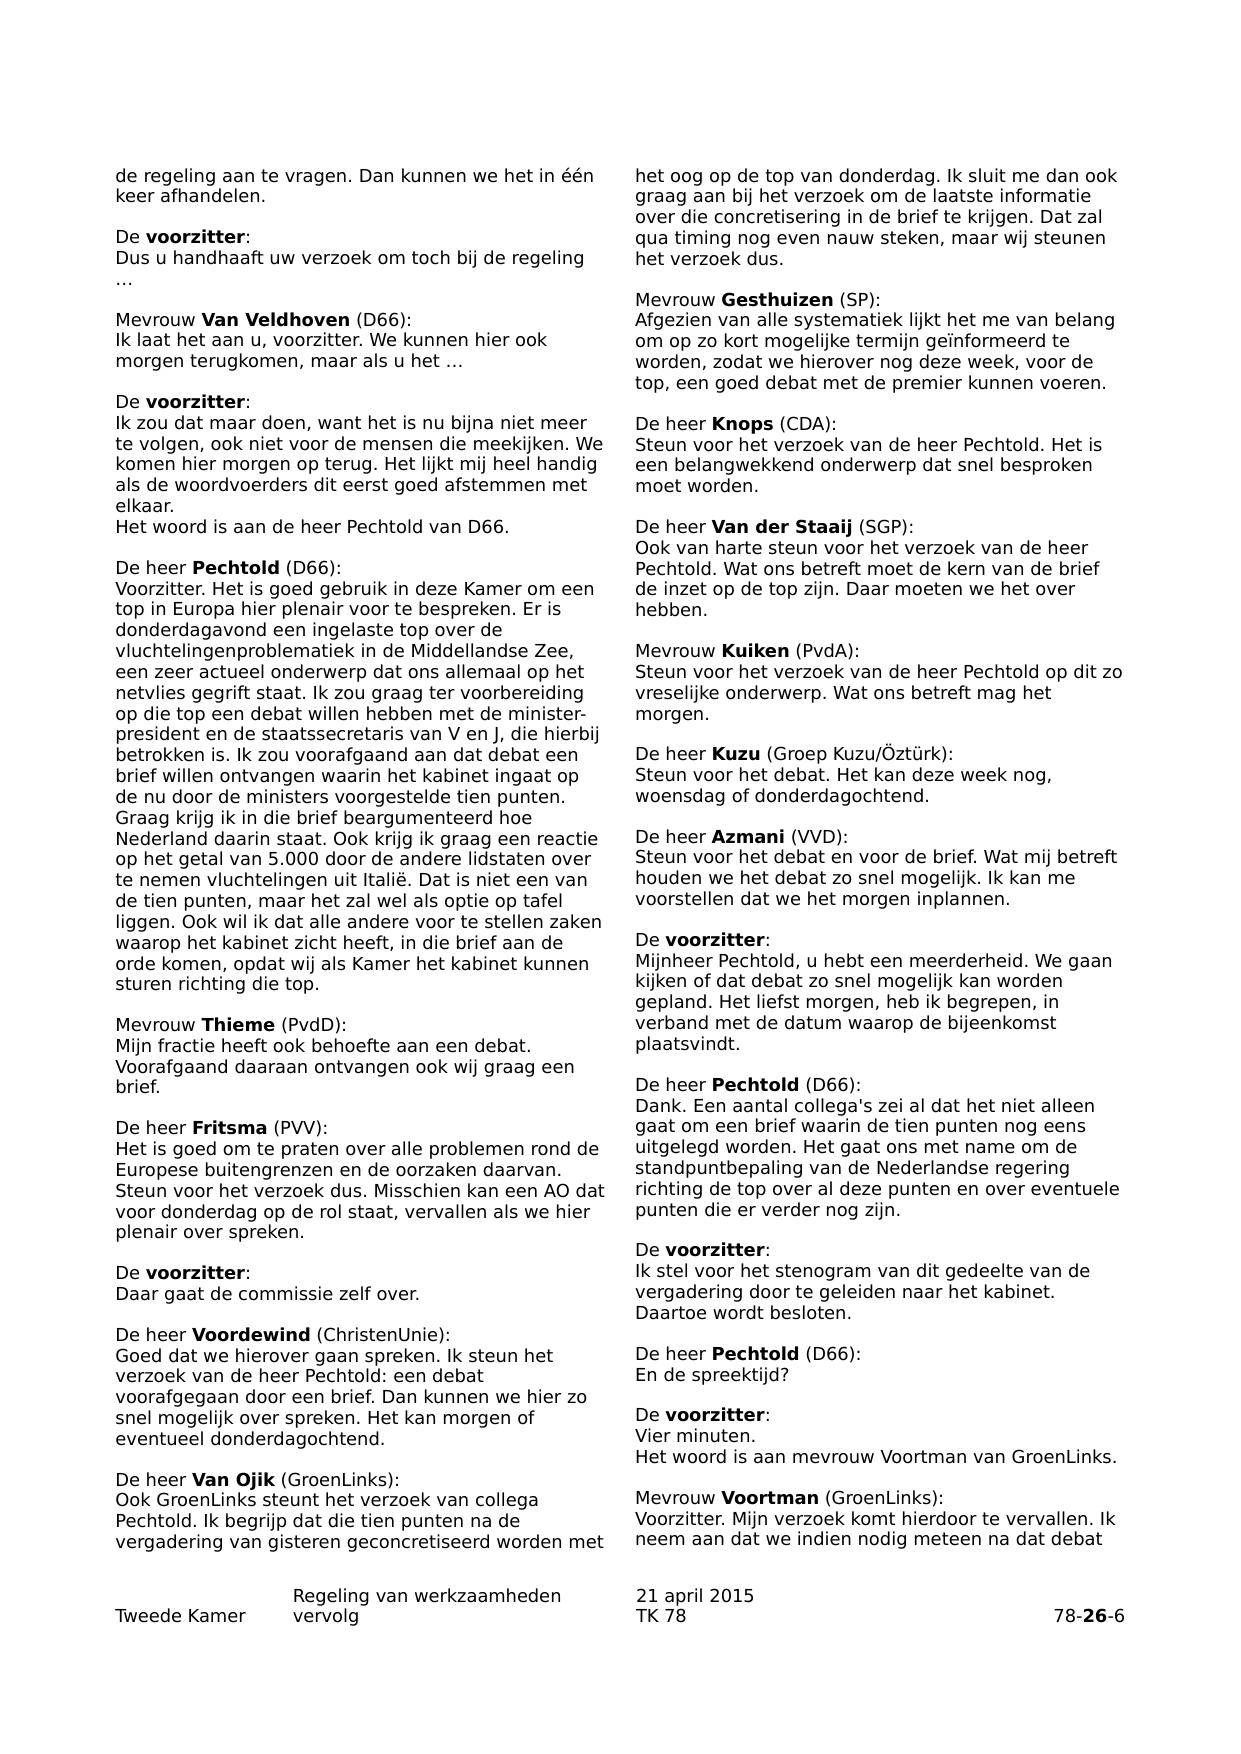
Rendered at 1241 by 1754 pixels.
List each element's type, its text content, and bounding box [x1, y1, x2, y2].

text De voorzitter: [115, 392, 605, 412]
text De heer Van der Staaij (SGP): [635, 517, 1125, 537]
text De voorzitter: [115, 227, 605, 248]
text Ik zou dat maar doen, want het is nu bijna niet meer te volgen, ook niet voor de mensen die meekijken. We komen hier morgen op terug. Het lijkt mij heel handig als de woordvoerders dit eerst goed afstemmen met elkaar. [115, 412, 605, 517]
text De voorzitter: [115, 1263, 605, 1284]
text De heer Azmani (VVD): [635, 826, 1125, 847]
text Ook van harte steun voor het verzoek van de heer Pechtold. Wat ons betreft moet de kern van de brief de inzet op de top zijn. Daar moeten we het over hebben. [635, 537, 1125, 621]
text Ik laat het aan u, voorzitter. We kunnen hier ook morgen terugkomen, maar als u het … [115, 330, 605, 372]
text Ik stel voor het stenogram van dit gedeelte van de vergadering door te geleiden naar het kabinet. [635, 1261, 1125, 1303]
text Afgezien van alle systematiek lijkt het me van belang om op zo kort mogelijke termijn geïnformeerd te worden, zodat we hierover nog deze week, voor de top, een goed debat met de premier kunnen voeren. [635, 310, 1125, 393]
text De heer Pechtold (D66): [635, 1343, 1125, 1364]
text Het woord is aan de heer Pechtold van D66. [115, 517, 605, 537]
text de regeling aan te vragen. Dan kunnen we het in één keer afhandelen. [115, 165, 605, 207]
text Mevrouw Van Veldhoven (D66): [115, 309, 605, 330]
text Het woord is aan mevrouw Voortman van GroenLinks. [635, 1447, 1125, 1467]
text De heer Pechtold (D66): [115, 557, 605, 578]
text Steun voor het verzoek van de heer Pechtold. Het is een belangwekkend onderwerp dat snel besproken moet worden. [635, 434, 1125, 497]
text Daartoe wordt besloten. [635, 1303, 1125, 1323]
text Voorzitter. Het is goed gebruik in deze Kamer om een top in Europa hier plenair voor te bespreken. Er is donderdagavond een ingelaste top over de vluchtelingenproblematiek in de Middellandse Zee, een zeer actueel onderwerp dat ons allemaal op het netvlies gegrift staat. Ik zou graag ter voorbereiding op die top een debat willen hebben met de minister-president en de staatssecretaris van V en J, die hierbij betrokken is. Ik zou voorafgaand aan dat debat een brief willen ontvangen waarin het kabinet ingaat op de nu door de ministers voorgestelde tien punten. Graag krijg ik in die brief beargumenteerd hoe Nederland daarin staat. Ook krijg ik graag een reactie op het getal van 5.000 door de andere lidstaten over te nemen vluchtelingen uit Italië. Dat is niet een van de tien punten, maar het zal wel als optie op tafel liggen. Ook wil ik dat alle andere voor te stellen zaken waarop het kabinet zicht heeft, in die brief aan de orde komen, opdat wij als Kamer het kabinet kunnen sturen richting die top. [115, 578, 605, 995]
text Dank. Een aantal collega's zei al dat het niet alleen gaat om een brief waarin de tien punten nog eens uitgelegd worden. Het gaat ons met name om de standpuntbepaling van de Nederlandse regering richting de top over al deze punten en over eventuele punten die er verder nog zijn. [635, 1095, 1125, 1220]
text Daar gaat de commissie zelf over. [115, 1284, 605, 1304]
text De voorzitter: [635, 1405, 1125, 1426]
text Dus u handhaaft uw verzoek om toch bij de regeling … [115, 248, 605, 289]
text Mijn fractie heeft ook behoefte aan een debat. Voorafgaand daaraan ontvangen ook wij graag een brief. [115, 1036, 605, 1098]
text Steun voor het debat en voor de brief. Wat mij betreft houden we het debat zo snel mogelijk. Ik kan me voorstellen dat we het morgen inplannen. [635, 847, 1125, 910]
text De heer Van Ojik (GroenLinks): [115, 1469, 605, 1490]
text Mevrouw Thieme (PvdD): [115, 1015, 605, 1036]
text Vier minuten. [635, 1426, 1125, 1447]
text De voorzitter: [635, 1240, 1125, 1261]
text Het is goed om te praten over alle problemen rond de Europese buitengrenzen en de oorzaken daarvan. Steun voor het verzoek dus. Misschien kan een AO dat voor donderdag op de rol staat, vervallen als we hier plenair over spreken. [115, 1139, 605, 1243]
text De voorzitter: [635, 930, 1125, 950]
text Voorzitter. Mijn verzoek komt hierdoor te vervallen. Ik neem aan dat we indien nodig meteen na dat debat [635, 1508, 1125, 1550]
text En de spreektijd? [635, 1364, 1125, 1385]
text het oog op de top van donderdag. Ik sluit me dan ook graag aan bij het verzoek om de laatste informatie over die concretisering in de brief te krijgen. Dat zal qua timing nog even nauw steken, maar wij steunen het verzoek dus. [635, 165, 1125, 269]
text Steun voor het debat. Het kan deze week nog, woensdag of donderdagochtend. [635, 765, 1125, 806]
text Ook GroenLinks steunt het verzoek van collega Pechtold. Ik begrijp dat die tien punten na de vergadering van gisteren geconcretiseerd worden met [115, 1490, 605, 1553]
text Mevrouw Kuiken (PvdA): [635, 641, 1125, 662]
text De heer Kuzu (Groep Kuzu/Öztürk): [635, 744, 1125, 765]
text Mevrouw Voortman (GroenLinks): [635, 1487, 1125, 1508]
text De heer Pechtold (D66): [635, 1074, 1125, 1095]
text Steun voor het verzoek van de heer Pechtold op dit zo vreselijke onderwerp. Wat ons betreft mag het morgen. [635, 662, 1125, 724]
text Goed dat we hierover gaan spreken. Ik steun het verzoek van de heer Pechtold: een debat voorafgegaan door een brief. Dan kunnen we hier zo snel mogelijk over spreken. Het kan morgen of eventueel donderdagochtend. [115, 1345, 605, 1449]
text De heer Voordewind (ChristenUnie): [115, 1324, 605, 1345]
text De heer Fritsma (PVV): [115, 1118, 605, 1139]
text Mijnheer Pechtold, u hebt een meerderheid. We gaan kijken of dat debat zo snel mogelijk kan worden gepland. Het liefst morgen, heb ik begrepen, in verband met de datum waarop de bijeenkomst plaatsvindt. [635, 950, 1125, 1054]
text De heer Knops (CDA): [635, 413, 1125, 434]
text Mevrouw Gesthuizen (SP): [635, 289, 1125, 310]
